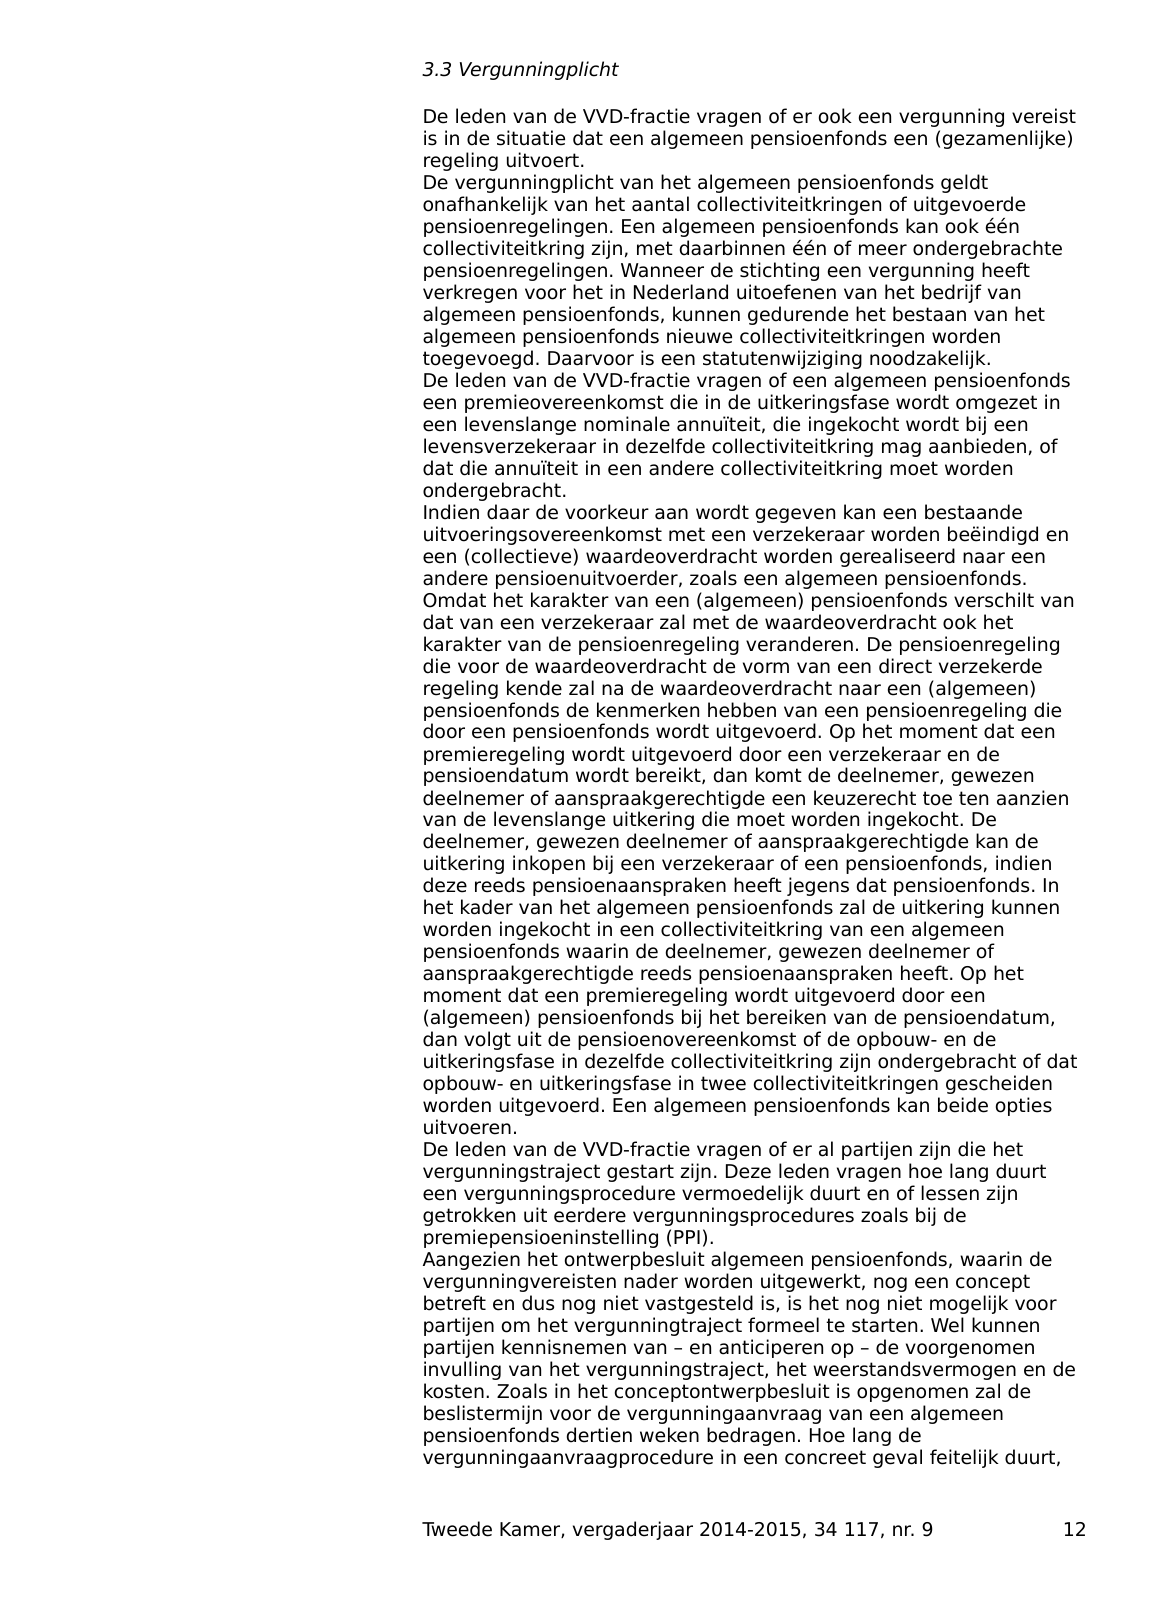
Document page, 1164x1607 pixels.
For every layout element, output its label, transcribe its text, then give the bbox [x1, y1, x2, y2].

text De leden van de VVD-fractie vragen of er ook een vergunning vereist is in de situatie dat een algemeen pensioenfonds een (gezamenlijke) regeling uitvoert. [422, 106, 1087, 172]
text De leden van de VVD-fractie vragen of er al partijen zijn die het vergunningstraject gestart zijn. Deze leden vragen hoe lang duurt een vergunningsprocedure vermoedelijk duurt en of lessen zijn getrokken uit eerdere vergunningsprocedures zoals bij de premiepensioeninstelling (PPI). [422, 1139, 1087, 1249]
text Aangezien het ontwerpbesluit algemeen pensioenfonds, waarin de vergunningvereisten nader worden uitgewerkt, nog een concept betreft en dus nog niet vastgesteld is, is het nog niet mogelijk voor partijen om het vergunningtraject formeel te starten. Wel kunnen partijen kennisnemen van – en anticiperen op – de voorgenomen invulling van het vergunningstraject, het weerstandsvermogen en de kosten. Zoals in het conceptontwerpbesluit is opgenomen zal de beslistermijn voor de vergunningaanvraag van een algemeen pensioenfonds dertien weken bedragen. Hoe lang de vergunningaanvraagprocedure in een concreet geval feitelijk duurt, [422, 1249, 1087, 1469]
subtitle 3.3 Vergunningplicht [422, 59, 1087, 81]
text De leden van de VVD-fractie vragen of een algemeen pensioenfonds een premieovereenkomst die in de uitkeringsfase wordt omgezet in een levenslange nominale annuïteit, die ingekocht wordt bij een levensverzekeraar in dezelfde collectiviteitkring mag aanbieden, of dat die annuïteit in een andere collectiviteitkring moet worden ondergebracht. [422, 370, 1087, 502]
text De vergunningplicht van het algemeen pensioenfonds geldt onafhankelijk van het aantal collectiviteitkringen of uitgevoerde pensioenregelingen. Een algemeen pensioenfonds kan ook één collectiviteitkring zijn, met daarbinnen één of meer ondergebrachte pensioenregelingen. Wanneer de stichting een vergunning heeft verkregen voor het in Nederland uitoefenen van het bedrijf van algemeen pensioenfonds, kunnen gedurende het bestaan van het algemeen pensioenfonds nieuwe collectiviteitkringen worden toegevoegd. Daarvoor is een statutenwijziging noodzakelijk. [422, 172, 1087, 370]
text Indien daar de voorkeur aan wordt gegeven kan een bestaande uitvoeringsovereenkomst met een verzekeraar worden beëindigd en een (collectieve) waardeoverdracht worden gerealiseerd naar een andere pensioenuitvoerder, zoals een algemeen pensioenfonds. Omdat het karakter van een (algemeen) pensioenfonds verschilt van dat van een verzekeraar zal met de waardeoverdracht ook het karakter van de pensioenregeling veranderen. De pensioenregeling die voor de waardeoverdracht de vorm van een direct verzekerde regeling kende zal na de waardeoverdracht naar een (algemeen) pensioenfonds de kenmerken hebben van een pensioenregeling die door een pensioenfonds wordt uitgevoerd. Op het moment dat een premieregeling wordt uitgevoerd door een verzekeraar en de pensioendatum wordt bereikt, dan komt de deelnemer, gewezen deelnemer of aanspraakgerechtigde een keuzerecht toe ten aanzien van de levenslange uitkering die moet worden ingekocht. De deelnemer, gewezen deelnemer of aanspraakgerechtigde kan de uitkering inkopen bij een verzekeraar of een pensioenfonds, indien deze reeds pensioenaanspraken heeft jegens dat pensioenfonds. In het kader van het algemeen pensioenfonds zal de uitkering kunnen worden ingekocht in een collectiviteitkring van een algemeen pensioenfonds waarin de deelnemer, gewezen deelnemer of aanspraakgerechtigde reeds pensioenaanspraken heeft. Op het moment dat een premieregeling wordt uitgevoerd door een (algemeen) pensioenfonds bij het bereiken van de pensioendatum, dan volgt uit de pensioenovereenkomst of de opbouw- en de uitkeringsfase in dezelfde collectiviteitkring zijn ondergebracht of dat opbouw- en uitkeringsfase in twee collectiviteitkringen gescheiden worden uitgevoerd. Een algemeen pensioenfonds kan beide opties uitvoeren. [422, 502, 1087, 1139]
